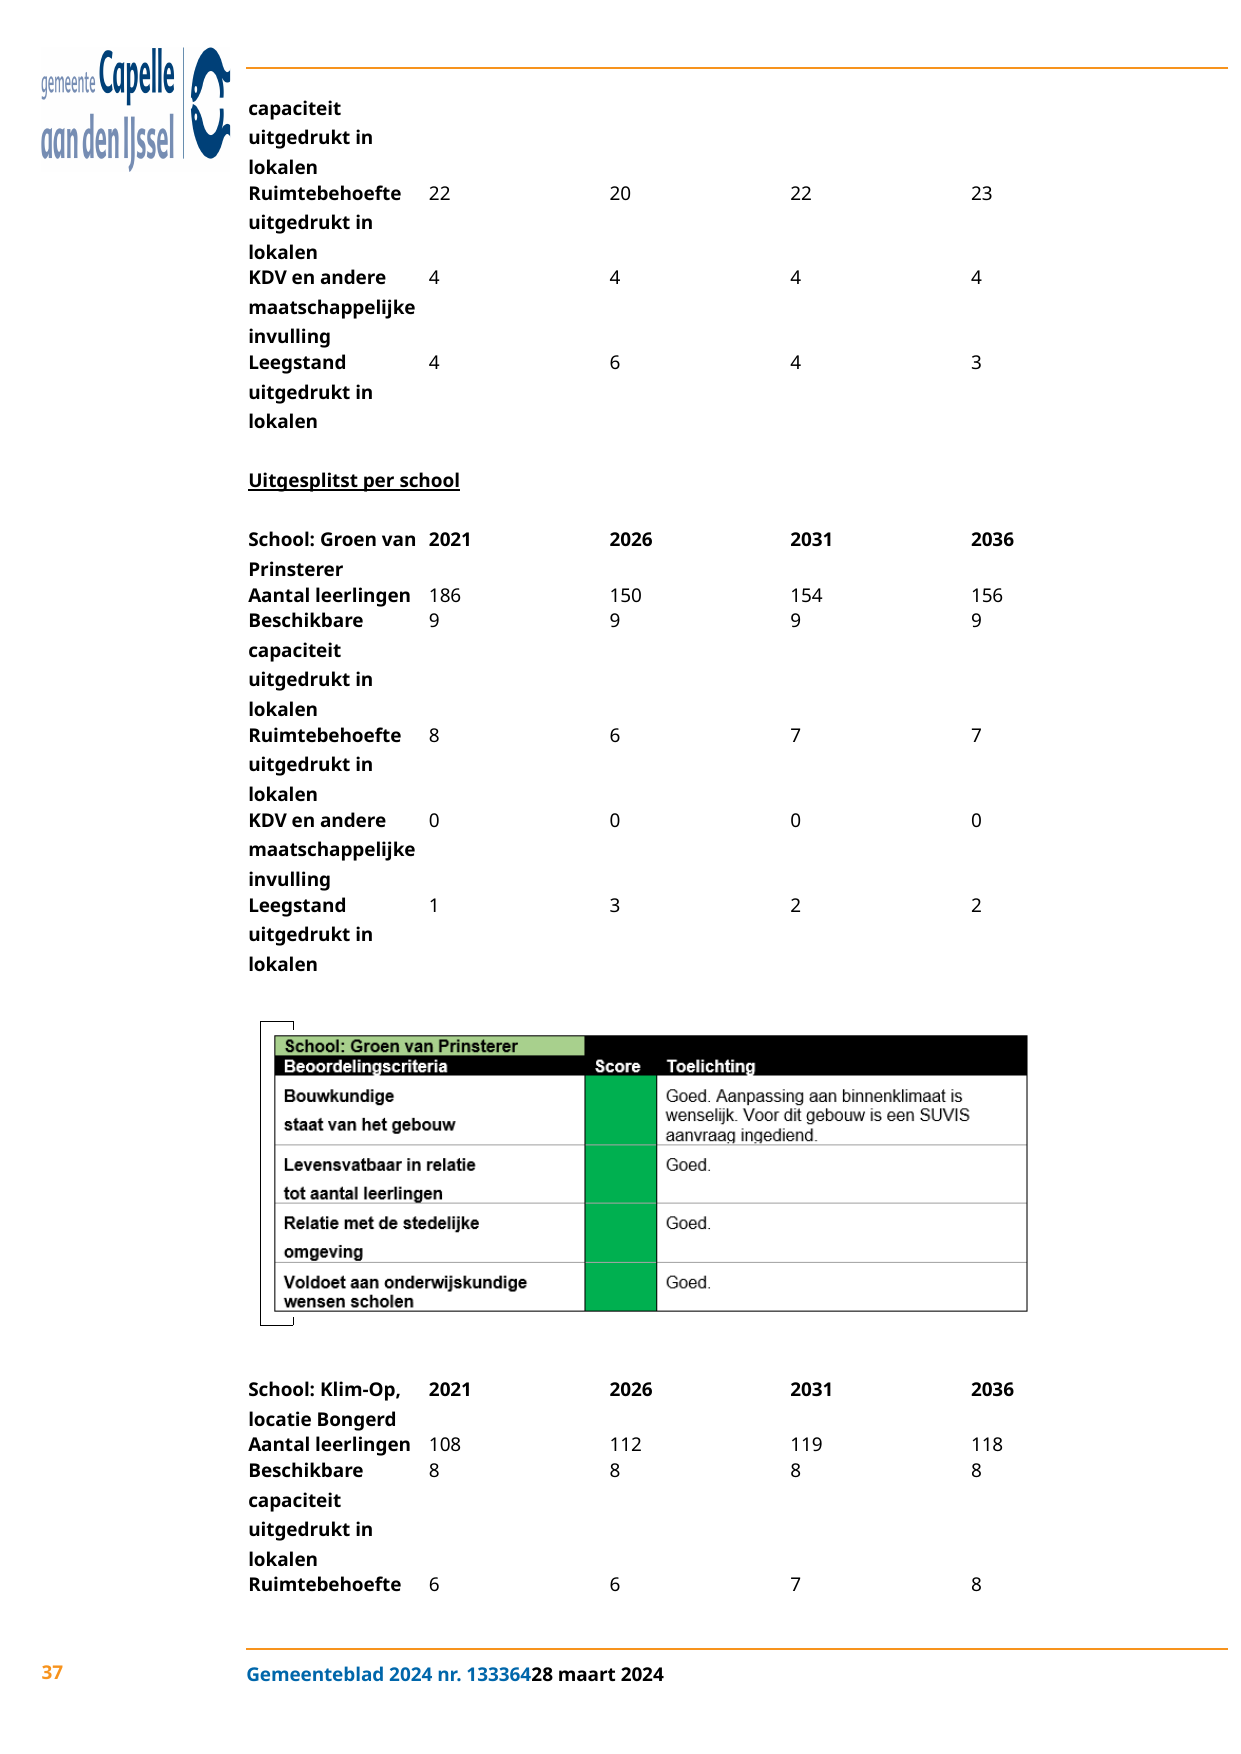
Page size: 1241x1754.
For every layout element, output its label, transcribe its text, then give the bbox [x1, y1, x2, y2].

table_cell 108 [429, 1431, 609, 1457]
table_cell 4 [429, 350, 609, 434]
table_cell [790, 95, 971, 180]
table_cell 4 [429, 265, 609, 349]
table_cell 9 [971, 608, 1152, 722]
table_cell 8 [429, 722, 609, 807]
table_cell 8 [971, 1457, 1152, 1572]
table_cell Leegstand uitgedrukt in lokalen [248, 892, 429, 977]
table_cell 119 [790, 1431, 971, 1457]
table_cell [971, 95, 1152, 180]
table_cell KDV en andere maatschappelijke invulling [248, 265, 429, 349]
table_cell 9 [429, 608, 609, 722]
table_cell 2 [971, 892, 1152, 977]
table_cell 154 [790, 582, 971, 607]
table_cell 1 [429, 892, 609, 977]
picture [41, 47, 231, 172]
table_cell 4 [609, 265, 790, 349]
table_header 2036 [971, 1376, 1152, 1431]
table_cell 4 [790, 265, 971, 349]
table_cell Ruimtebehoefte uitgedrukt in lokalen [248, 180, 429, 264]
table_cell capaciteit uitgedrukt in lokalen [248, 95, 429, 180]
table_cell 9 [609, 608, 790, 722]
table_cell 8 [971, 1572, 1152, 1597]
table_cell Aantal leerlingen [248, 582, 429, 607]
table_cell 22 [790, 180, 971, 264]
table_cell Beschikbare capaciteit uitgedrukt in lokalen [248, 608, 429, 722]
table_header 2026 [609, 1376, 790, 1431]
table_cell 0 [790, 807, 971, 892]
table_cell 118 [971, 1431, 1152, 1457]
table_header School: Groen van Prinsterer [248, 526, 429, 582]
table_cell Ruimtebehoefte uitgedrukt in lokalen [248, 722, 429, 807]
table_cell 2 [790, 892, 971, 977]
table_cell 7 [971, 722, 1152, 807]
table_header School: Klim-Op, locatie Bongerd [248, 1376, 429, 1431]
table_cell 6 [609, 350, 790, 434]
table_cell 7 [790, 722, 971, 807]
table_header 2021 [429, 526, 609, 582]
table_cell 0 [609, 807, 790, 892]
table_cell 9 [790, 608, 971, 722]
table_cell 0 [429, 807, 609, 892]
table_cell [609, 95, 790, 180]
table_cell 6 [609, 1572, 790, 1597]
table_cell KDV en andere maatschappelijke invulling [248, 807, 429, 892]
table_cell [429, 95, 609, 180]
table_cell 112 [609, 1431, 790, 1457]
text Uitgesplitst per school [248, 467, 1152, 493]
table_cell Aantal leerlingen [248, 1431, 429, 1457]
table_header 2021 [429, 1376, 609, 1431]
table_cell Beschikbare capaciteit uitgedrukt in lokalen [248, 1457, 429, 1572]
table_cell 6 [429, 1572, 609, 1597]
table_cell 186 [429, 582, 609, 607]
table_cell 8 [790, 1457, 971, 1572]
table_cell 156 [971, 582, 1152, 607]
table_cell 6 [609, 722, 790, 807]
table_cell 4 [971, 265, 1152, 349]
table_header 2026 [609, 526, 790, 582]
table_header 2031 [790, 526, 971, 582]
table_cell 3 [609, 892, 790, 977]
table_cell 4 [790, 350, 971, 434]
table_cell 8 [609, 1457, 790, 1572]
table_cell 0 [971, 807, 1152, 892]
table_cell 23 [971, 180, 1152, 264]
table_cell 22 [429, 180, 609, 264]
table_header 2031 [790, 1376, 971, 1431]
table_cell Ruimtebehoefte [248, 1572, 429, 1597]
table_cell 7 [790, 1572, 971, 1597]
table_cell 3 [971, 350, 1152, 434]
table_cell 20 [609, 180, 790, 264]
table_cell 150 [609, 582, 790, 607]
table_header 2036 [971, 526, 1152, 582]
table_cell Leegstand uitgedrukt in lokalen [248, 350, 429, 434]
table_cell 8 [429, 1457, 609, 1572]
picture [268, 1030, 1036, 1317]
